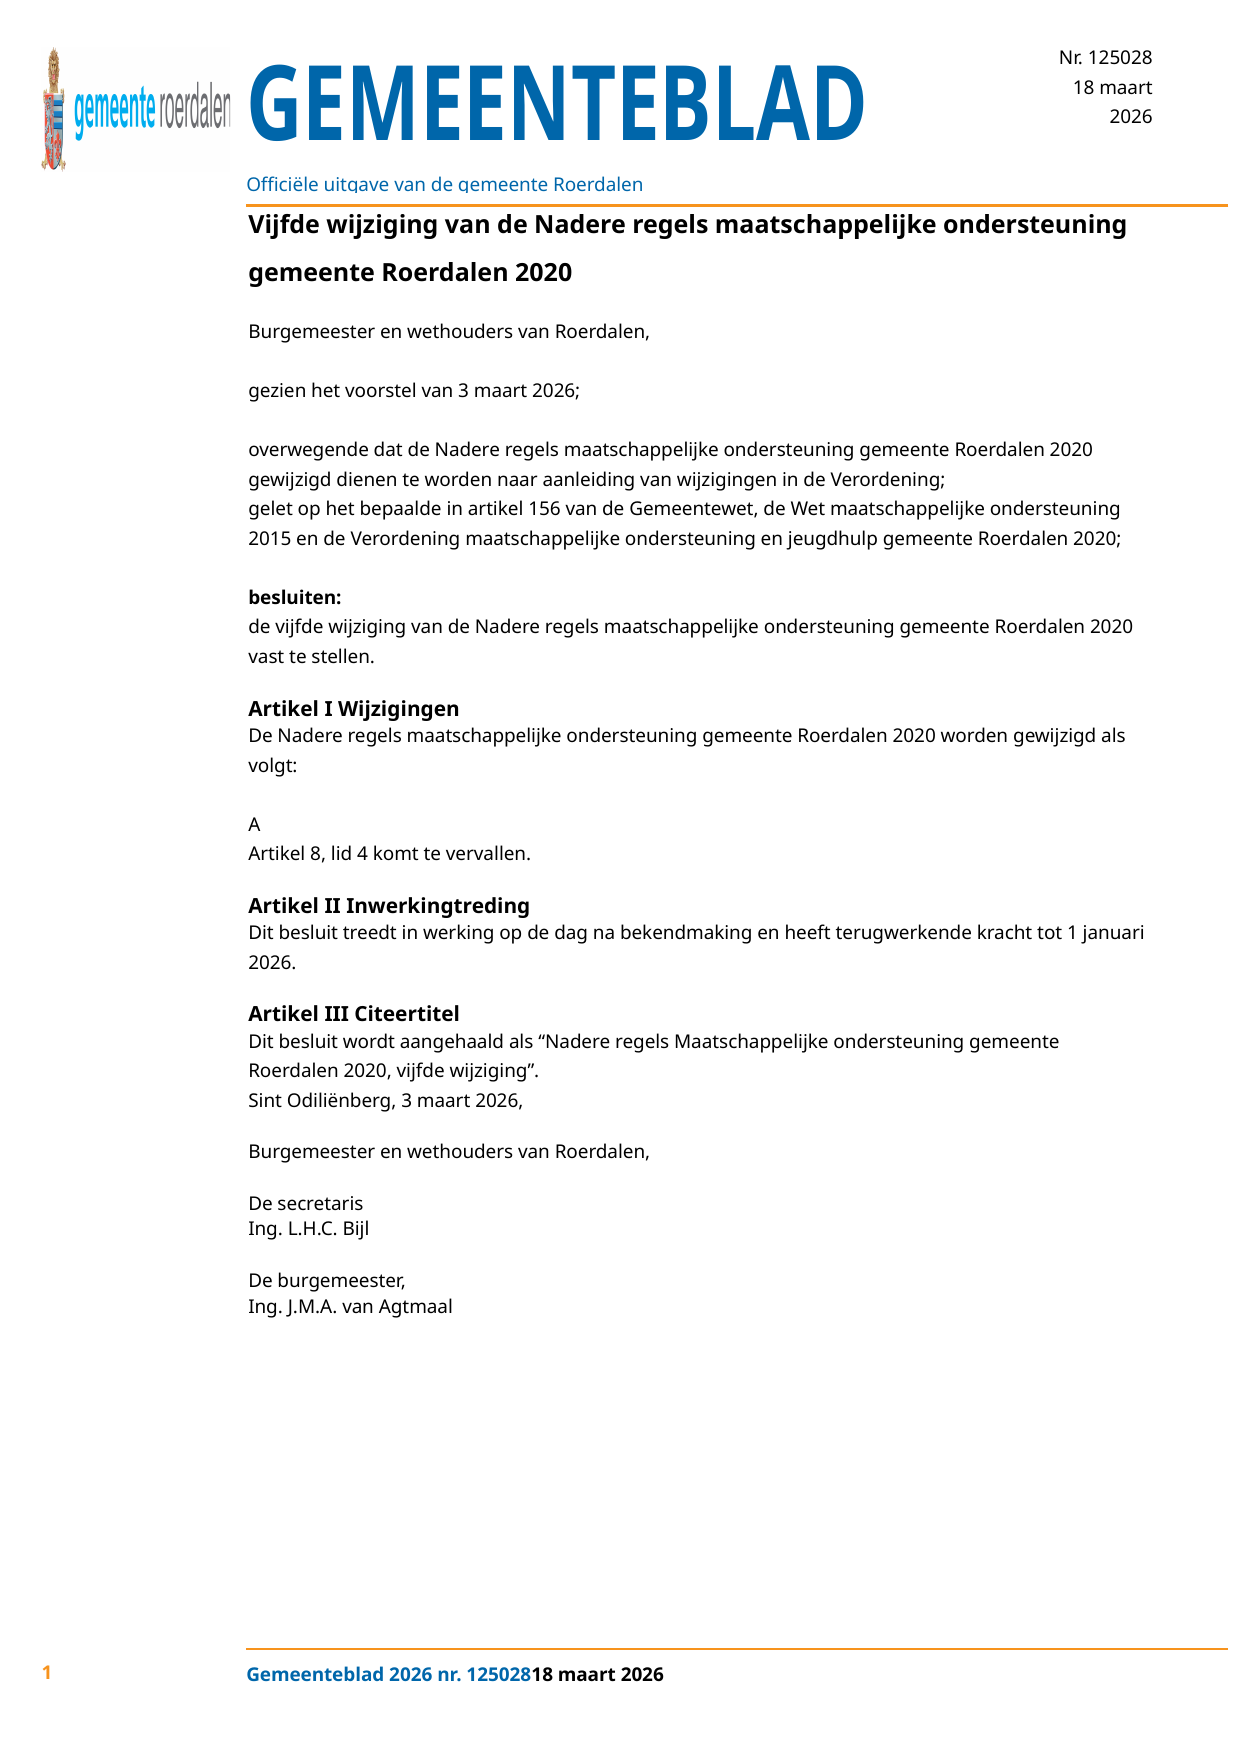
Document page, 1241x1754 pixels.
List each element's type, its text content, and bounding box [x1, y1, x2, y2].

picture [41, 47, 231, 172]
text overwegende dat de Nadere regels maatschappelijke ondersteuning gemeente Roerdalen 2020 gewijzigd dienen te worden naar aanleiding van wijzigingen in de Verordening; [248, 436, 1152, 492]
text de vijfde wijziging van de Nadere regels maatschappelijke ondersteuning gemeente Roerdalen 2020 vast te stellen. [248, 614, 1152, 669]
text Artikel II Inwerkingtreding [248, 891, 1152, 919]
text De secretaris [248, 1190, 1152, 1216]
text gezien het voorstel van 3 maart 2026; [248, 377, 1152, 403]
text gelet op het bepaalde in artikel 156 van de Gemeentewet, de Wet maatschappelijke ondersteuning 2015 en de Verordening maatschappelijke ondersteuning en jeugdhulp gemeente Roerdalen 2020; [248, 495, 1152, 551]
text Ing. J.M.A. van Agtmaal [248, 1293, 1152, 1318]
text Dit besluit wordt aangehaald als “Nadere regels Maatschappelijke ondersteuning gemeente Roerdalen 2020, vijfde wijziging”. [248, 1028, 1152, 1083]
text Artikel III Citeertitel [248, 999, 1152, 1028]
text Artikel 8, lid 4 komt te vervallen. [248, 841, 1152, 866]
text Artikel I Wijzigingen [248, 694, 1152, 722]
text A [248, 811, 1152, 837]
text Burgemeester en wethouders van Roerdalen, [248, 1138, 1152, 1164]
text Dit besluit treedt in werking op de dag na bekendmaking en heeft terugwerkende kracht tot 1 januari 2026. [248, 919, 1152, 975]
text Vijfde wijziging van de Nadere regels maatschappelijke ondersteuning gemeente Roerdalen 2020 [248, 207, 1152, 288]
text Burgemeester en wethouders van Roerdalen, [248, 318, 1152, 344]
text De burgemeester, [248, 1267, 1152, 1293]
text De Nadere regels maatschappelijke ondersteuning gemeente Roerdalen 2020 worden gewijzigd als volgt: [248, 722, 1152, 777]
text Ing. L.H.C. Bijl [248, 1216, 1152, 1241]
text besluiten: [248, 584, 1152, 610]
text Sint Odiliënberg, 3 maart 2026, [248, 1087, 1152, 1113]
